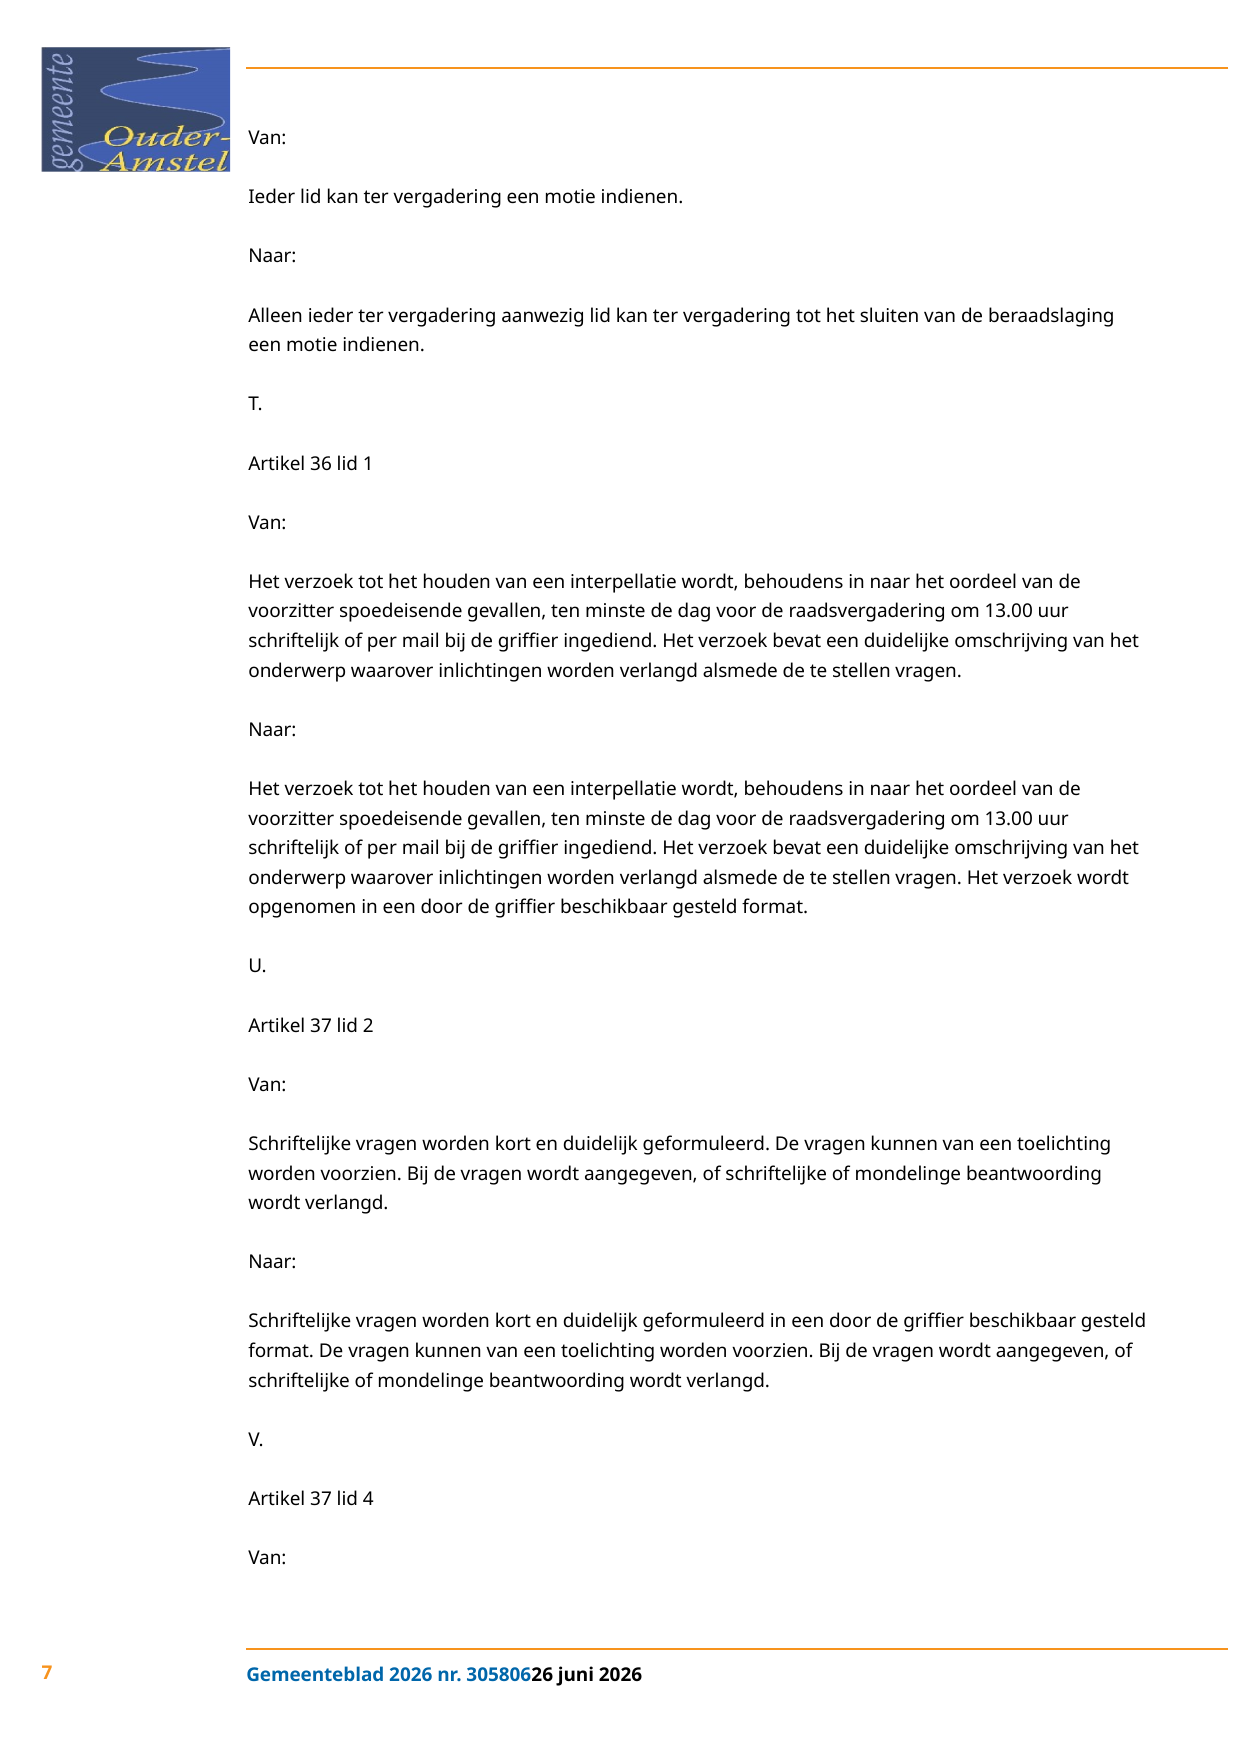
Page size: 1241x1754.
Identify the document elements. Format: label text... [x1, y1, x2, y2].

text Het verzoek tot het houden van een interpellatie wordt, behoudens in naar het oordeel van de voorzitter spoedeisende gevallen, ten minste de dag voor de raadsvergadering om 13.00 uur schriftelijk of per mail bij de griffier ingediend. Het verzoek bevat een duidelijke omschrijving van het onderwerp waarover inlichtingen worden verlangd alsmede de te stellen vragen. [248, 568, 1152, 683]
text T. [248, 391, 1152, 416]
text Artikel 37 lid 2 [248, 1012, 1152, 1038]
text Van: [248, 509, 1152, 535]
text Van: [248, 124, 1152, 150]
text Van: [248, 1071, 1152, 1097]
text Schriftelijke vragen worden kort en duidelijk geformuleerd in een door de griffier beschikbaar gesteld format. De vragen kunnen van een toelichting worden voorzien. Bij de vragen wordt aangegeven, of schriftelijke of mondelinge beantwoording wordt verlangd. [248, 1308, 1152, 1393]
text Ieder lid kan ter vergadering een motie indienen. [248, 183, 1152, 209]
text U. [248, 953, 1152, 978]
text Naar: [248, 243, 1152, 268]
picture [41, 47, 231, 172]
text Naar: [248, 1248, 1152, 1274]
text V. [248, 1426, 1152, 1452]
text Alleen ieder ter vergadering aanwezig lid kan ter vergadering tot het sluiten van de beraadslaging een motie indienen. [248, 302, 1152, 357]
text Het verzoek tot het houden van een interpellatie wordt, behoudens in naar het oordeel van de voorzitter spoedeisende gevallen, ten minste de dag voor de raadsvergadering om 13.00 uur schriftelijk of per mail bij de griffier ingediend. Het verzoek bevat een duidelijke omschrijving van het onderwerp waarover inlichtingen worden verlangd alsmede de te stellen vragen. Het verzoek wordt opgenomen in een door de griffier beschikbaar gesteld format. [248, 775, 1152, 919]
text Van: [248, 1544, 1152, 1570]
text Naar: [248, 716, 1152, 742]
text Schriftelijke vragen worden kort en duidelijk geformuleerd. De vragen kunnen van een toelichting worden voorzien. Bij de vragen wordt aangegeven, of schriftelijke of mondelinge beantwoording wordt verlangd. [248, 1130, 1152, 1215]
text Artikel 37 lid 4 [248, 1485, 1152, 1511]
text Artikel 36 lid 1 [248, 450, 1152, 476]
